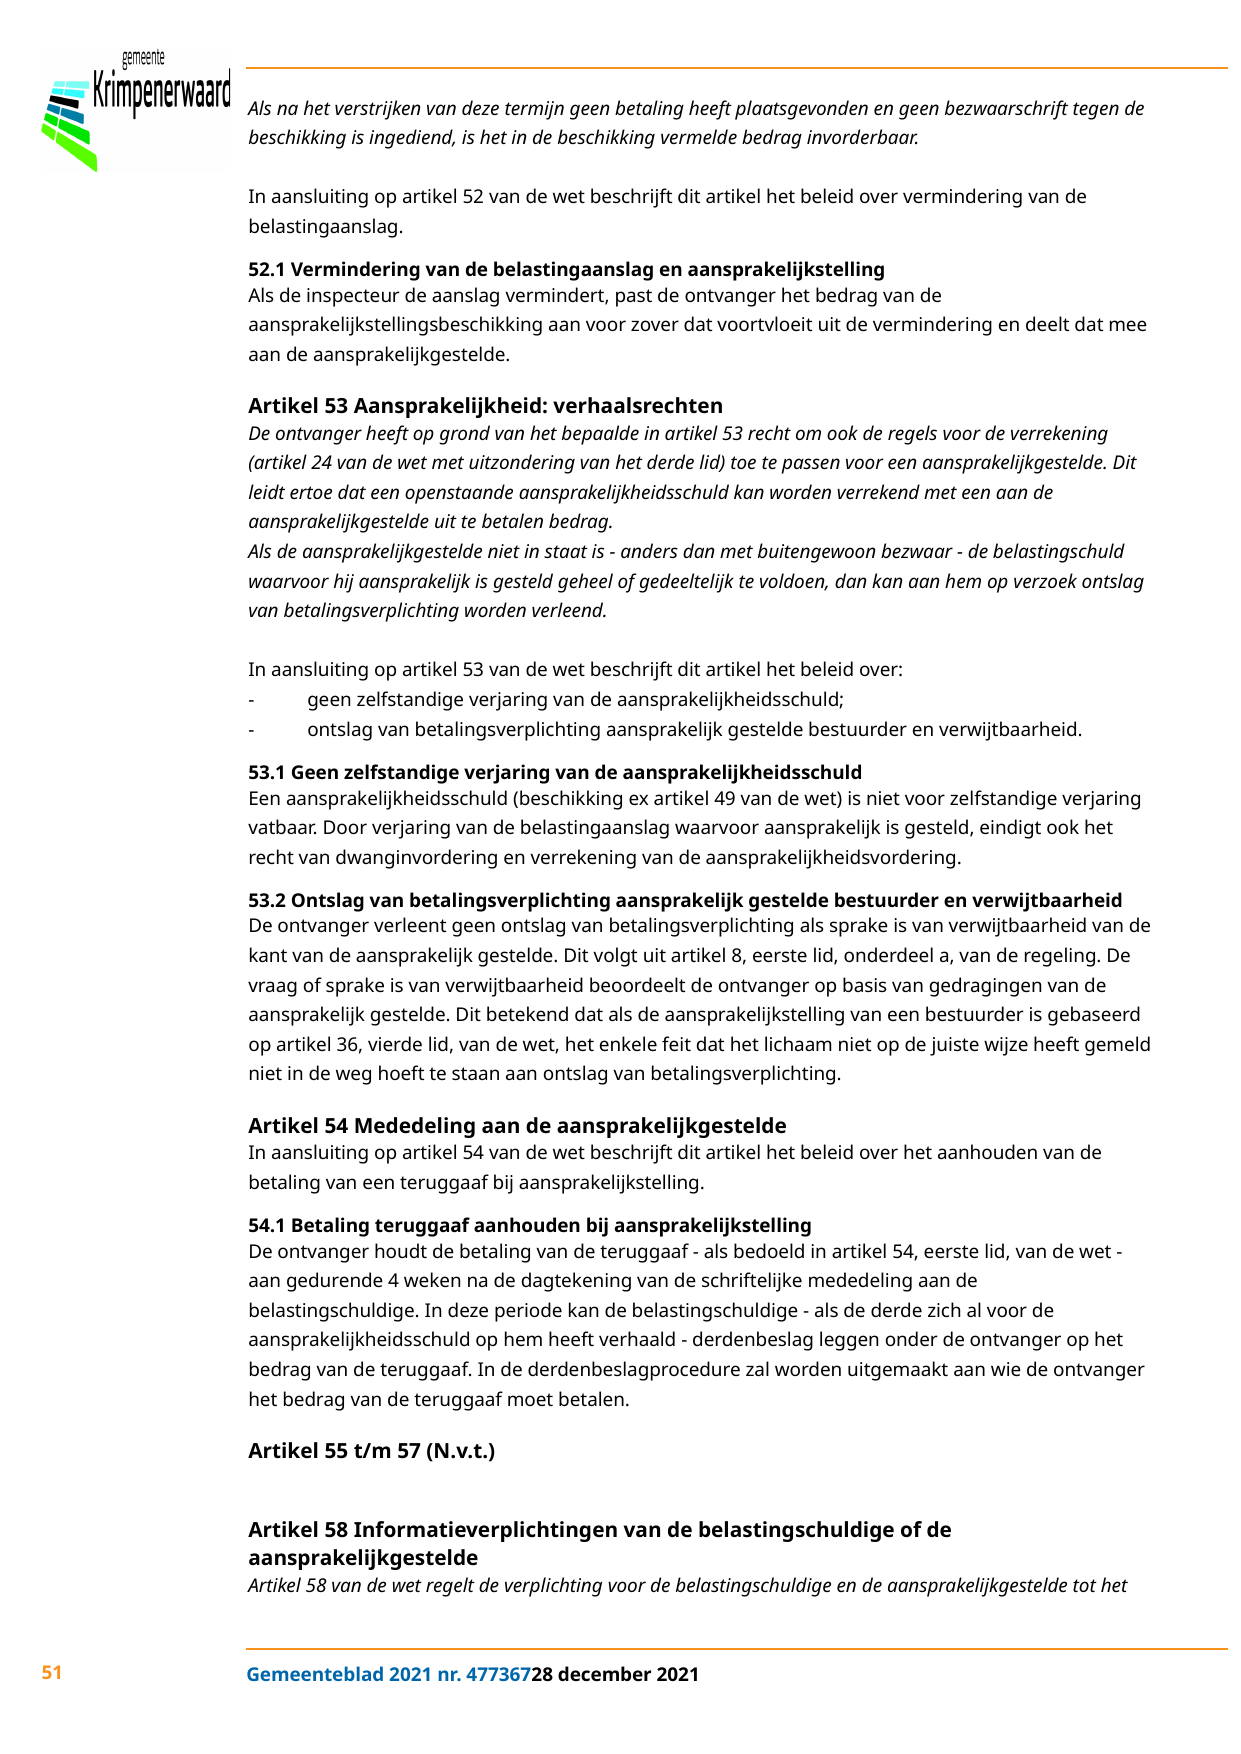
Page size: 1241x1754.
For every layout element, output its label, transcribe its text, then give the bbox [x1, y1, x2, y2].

text Artikel 53 Aansprakelijkheid: verhaalsrechten [248, 392, 1152, 420]
text Artikel 58 van de wet regelt de verplichting voor de belastingschuldige en de aansprakelijkgestelde tot het [248, 1572, 1152, 1598]
text Artikel 58 Informatieverplichtingen van de belastingschuldige of de aansprakelijkgestelde [248, 1515, 1152, 1572]
text Als de inspecteur de aanslag vermindert, past de ontvanger het bedrag van de aansprakelijkstellingsbeschikking aan voor zover dat voortvloeit uit de vermindering en deelt dat mee aan de aansprakelijkgestelde. [248, 282, 1152, 367]
text 52.1 Vermindering van de belastingaanslag en aansprakelijkstelling [248, 256, 1152, 282]
text In aansluiting op artikel 54 van de wet beschrijft dit artikel het beleid over het aanhouden van de betaling van een teruggaaf bij aansprakelijkstelling. [248, 1139, 1152, 1195]
picture [41, 47, 231, 172]
text In aansluiting op artikel 52 van de wet beschrijft dit artikel het beleid over vermindering van de belastingaanslag. [248, 183, 1152, 239]
text Een aansprakelijkheidsschuld (beschikking ex artikel 49 van de wet) is niet voor zelfstandige verjaring vatbaar. Door verjaring van de belastingaanslag waarvoor aansprakelijk is gesteld, eindigt ook het recht van dwanginvordering en verrekening van de aansprakelijkheidsvordering. [248, 785, 1152, 869]
text 53.2 Ontslag van betalingsverplichting aansprakelijk gestelde bestuurder en verwijtbaarheid [248, 887, 1152, 913]
list geen zelfstandige verjaring van de aansprakelijkheidsschuld; [248, 686, 1152, 712]
text Als de aansprakelijkgestelde niet in staat is - anders dan met buitengewoon bezwaar - de belastingschuld waarvoor hij aansprakelijk is gesteld geheel of gedeeltelijk te voldoen, dan kan aan hem op verzoek ontslag van betalingsverplichting worden verleend. [248, 538, 1152, 623]
list ontslag van betalingsverplichting aansprakelijk gestelde bestuurder en verwijtbaarheid. [248, 716, 1152, 742]
text Artikel 54 Mededeling aan de aansprakelijkgestelde [248, 1111, 1152, 1139]
text 53.1 Geen zelfstandige verjaring van de aansprakelijkheidsschuld [248, 759, 1152, 785]
text De ontvanger heeft op grond van het bepaalde in artikel 53 recht om ook de regels voor de verrekening (artikel 24 van de wet met uitzondering van het derde lid) toe te passen voor een aansprakelijkgestelde. Dit leidt ertoe dat een openstaande aansprakelijkheidsschuld kan worden verrekend met een aan de aansprakelijkgestelde uit te betalen bedrag. [248, 420, 1152, 534]
text Als na het verstrijken van deze termijn geen betaling heeft plaatsgevonden en geen bezwaarschrift tegen de beschikking is ingediend, is het in de beschikking vermelde bedrag invorderbaar. [248, 95, 1152, 150]
text De ontvanger verleent geen ontslag van betalingsverplichting als sprake is van verwijtbaarheid van de kant van de aansprakelijk gestelde. Dit volgt uit artikel 8, eerste lid, onderdeel a, van de regeling. De vraag of sprake is van verwijtbaarheid beoordeelt de ontvanger op basis van gedragingen van de aansprakelijk gestelde. Dit betekend dat als de aansprakelijkstelling van een bestuurder is gebaseerd op artikel 36, vierde lid, van de wet, het enkele feit dat het lichaam niet op de juiste wijze heeft gemeld niet in de weg hoeft te staan aan ontslag van betalingsverplichting. [248, 913, 1152, 1086]
text In aansluiting op artikel 53 van de wet beschrijft dit artikel het beleid over: [248, 657, 1152, 682]
text Artikel 55 t/m 57 (N.v.t.) [248, 1436, 1152, 1465]
text 54.1 Betaling teruggaaf aanhouden bij aansprakelijkstelling [248, 1212, 1152, 1238]
text De ontvanger houdt de betaling van de teruggaaf - als bedoeld in artikel 54, eerste lid, van de wet - aan gedurende 4 weken na de dagtekening van de schriftelijke mededeling aan de belastingschuldige. In deze periode kan de belastingschuldige - als de derde zich al voor de aansprakelijkheidsschuld op hem heeft verhaald - derdenbeslag leggen onder de ontvanger op het bedrag van de teruggaaf. In de derdenbeslagprocedure zal worden uitgemaakt aan wie de ontvanger het bedrag van de teruggaaf moet betalen. [248, 1238, 1152, 1412]
